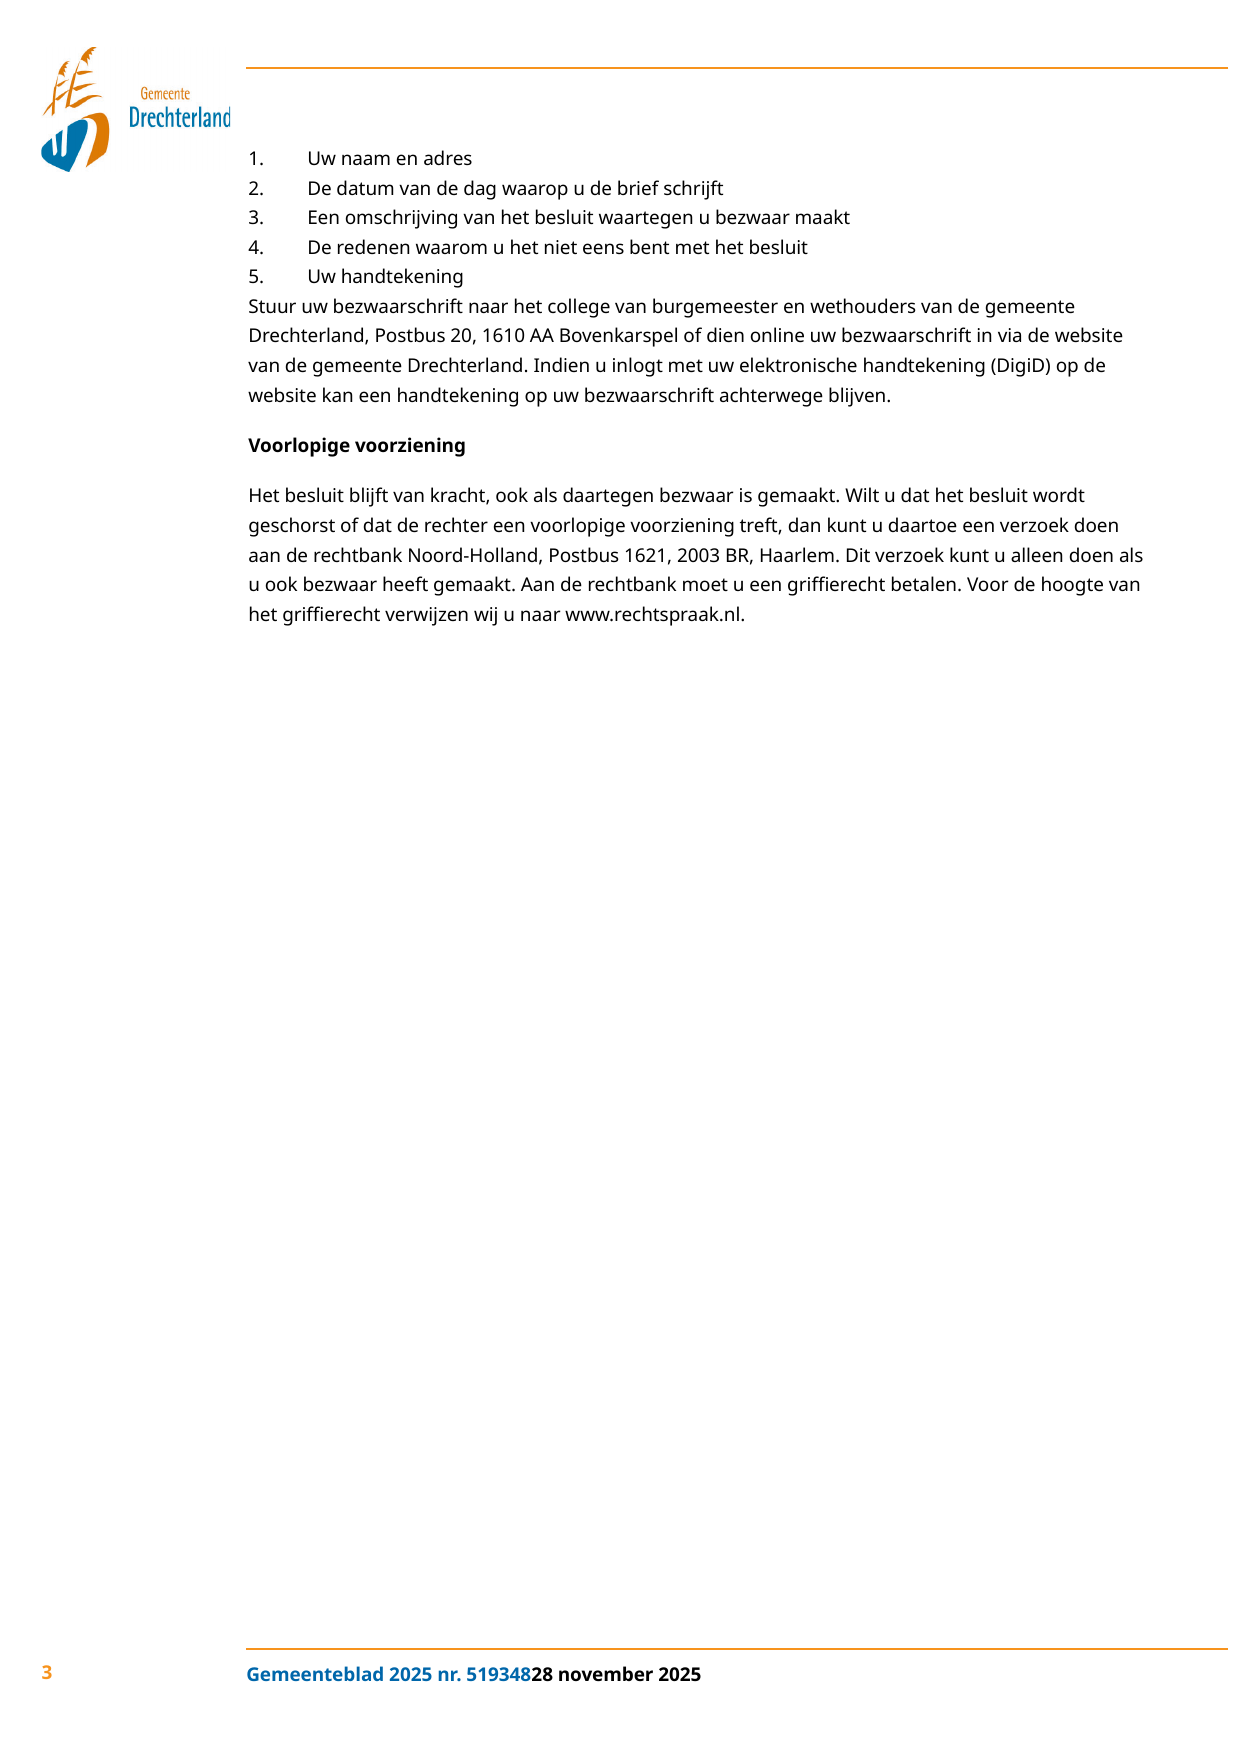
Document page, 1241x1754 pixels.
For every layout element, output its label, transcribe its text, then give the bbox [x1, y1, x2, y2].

picture [41, 47, 231, 172]
picture [226, 115, 231, 124]
list Een omschrijving van het besluit waartegen u bezwaar maakt [248, 204, 1152, 230]
picture [41, 158, 64, 172]
list De datum van de dag waarop u de brief schrijft [248, 175, 1152, 201]
text Voorlopige voorziening [248, 432, 1152, 458]
list Uw naam en adres [248, 145, 1152, 171]
list Uw handtekening [248, 263, 1152, 289]
list De redenen waarom u het niet eens bent met het besluit [248, 234, 1152, 260]
text Het besluit blijft van kracht, ook als daartegen bezwaar is gemaakt. Wilt u dat het besluit wordt geschorst of dat de rechter een voorlopige voorziening treft, dan kunt u daartoe een verzoek doen aan de rechtbank Noord-Holland, Postbus 1621, 2003 BR, Haarlem. Dit verzoek kunt u alleen doen als u ook bezwaar heeft gemaakt. Aan de rechtbank moet u een griffierecht betalen. Voor de hoogte van het griffierecht verwijzen wij u naar www.rechtspraak.nl. [248, 483, 1152, 627]
text Stuur uw bezwaarschrift naar het college van burgemeester en wethouders van de gemeente Drechterland, Postbus 20, 1610 AA Bovenkarspel of dien online uw bezwaarschrift in via de website van de gemeente Drechterland. Indien u inlogt met uw elektronische handtekening (DigiD) op de website kan een handtekening op uw bezwaarschrift achterwege blijven. [248, 293, 1152, 408]
